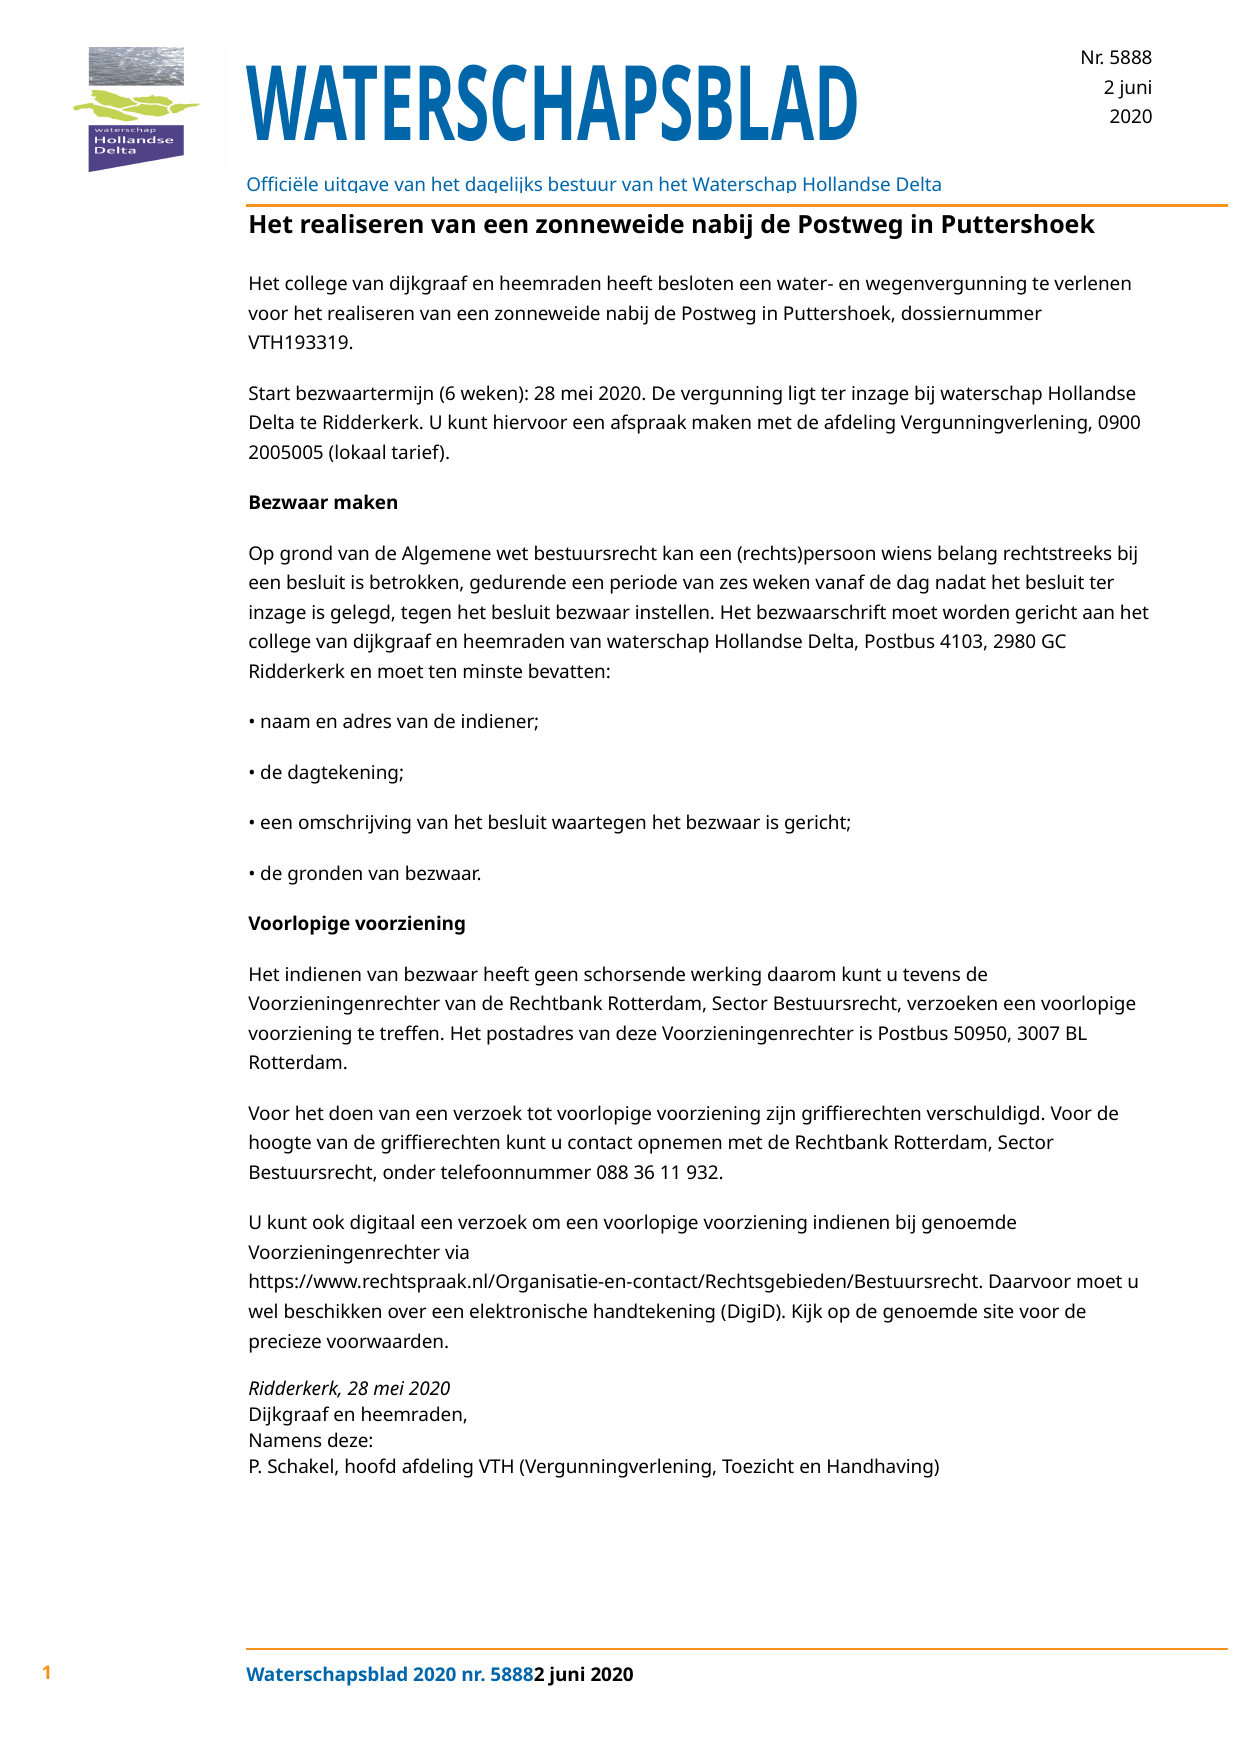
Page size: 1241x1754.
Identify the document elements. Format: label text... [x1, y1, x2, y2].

text U kunt ook digitaal een verzoek om een voorlopige voorziening indienen bij genoemde Voorzieningenrechter via https://www.rechtspraak.nl/Organisatie-en-contact/Rechtsgebieden/Bestuursrecht. Daarvoor moet u wel beschikken over een elektronische handtekening (DigiD). Kijk op de genoemde site voor de precieze voorwaarden. [248, 1209, 1152, 1353]
text Op grond van de Algemene wet bestuursrecht kan een (rechts)persoon wiens belang rechtstreeks bij een besluit is betrokken, gedurende een periode van zes weken vanaf de dag nadat het besluit ter inzage is gelegd, tegen het besluit bezwaar instellen. Het bezwaarschrift moet worden gericht aan het college van dijkgraaf en heemraden van waterschap Hollandse Delta, Postbus 4103, 2980 GC Ridderkerk en moet ten minste bevatten: [248, 540, 1152, 684]
text Ridderkerk, 28 mei 2020 [248, 1376, 1152, 1401]
text Start bezwaartermijn (6 weken): 28 mei 2020. De vergunning ligt ter inzage bij waterschap Hollandse Delta te Ridderkerk. U kunt hiervoor een afspraak maken met de afdeling Vergunningverlening, 0900 2005005 (lokaal tarief). [248, 380, 1152, 465]
text Het realiseren van een zonneweide nabij de Postweg in Puttershoek [248, 207, 1152, 241]
text Voor het doen van een verzoek tot voorlopige voorziening zijn griffierechten verschuldigd. Voor de hoogte van de griffierechten kunt u contact opnemen met de Rechtbank Rotterdam, Sector Bestuursrecht, onder telefoonnummer 088 36 11 932. [248, 1100, 1152, 1185]
text Namens deze: [248, 1427, 1152, 1453]
text Het college van dijkgraaf en heemraden heeft besloten een water- en wegenvergunning te verlenen voor het realiseren van een zonneweide nabij de Postweg in Puttershoek, dossiernummer VTH193319. [248, 270, 1152, 355]
text • de dagtekening; [248, 759, 1152, 785]
text • een omschrijving van het besluit waartegen het bezwaar is gericht; [248, 809, 1152, 835]
text • de gronden van bezwaar. [248, 860, 1152, 886]
text Voorlopige voorziening [248, 910, 1152, 936]
text P. Schakel, hoofd afdeling VTH (Vergunningverlening, Toezicht en Handhaving) [248, 1453, 1152, 1478]
text Bezwaar maken [248, 489, 1152, 515]
text Dijkgraaf en heemraden, [248, 1401, 1152, 1427]
picture [41, 47, 231, 172]
text Het indienen van bezwaar heeft geen schorsende werking daarom kunt u tevens de Voorzieningenrechter van de Rechtbank Rotterdam, Sector Bestuursrecht, verzoeken een voorlopige voorziening te treffen. Het postadres van deze Voorzieningenrechter is Postbus 50950, 3007 BL Rotterdam. [248, 961, 1152, 1075]
text • naam en adres van de indiener; [248, 709, 1152, 734]
